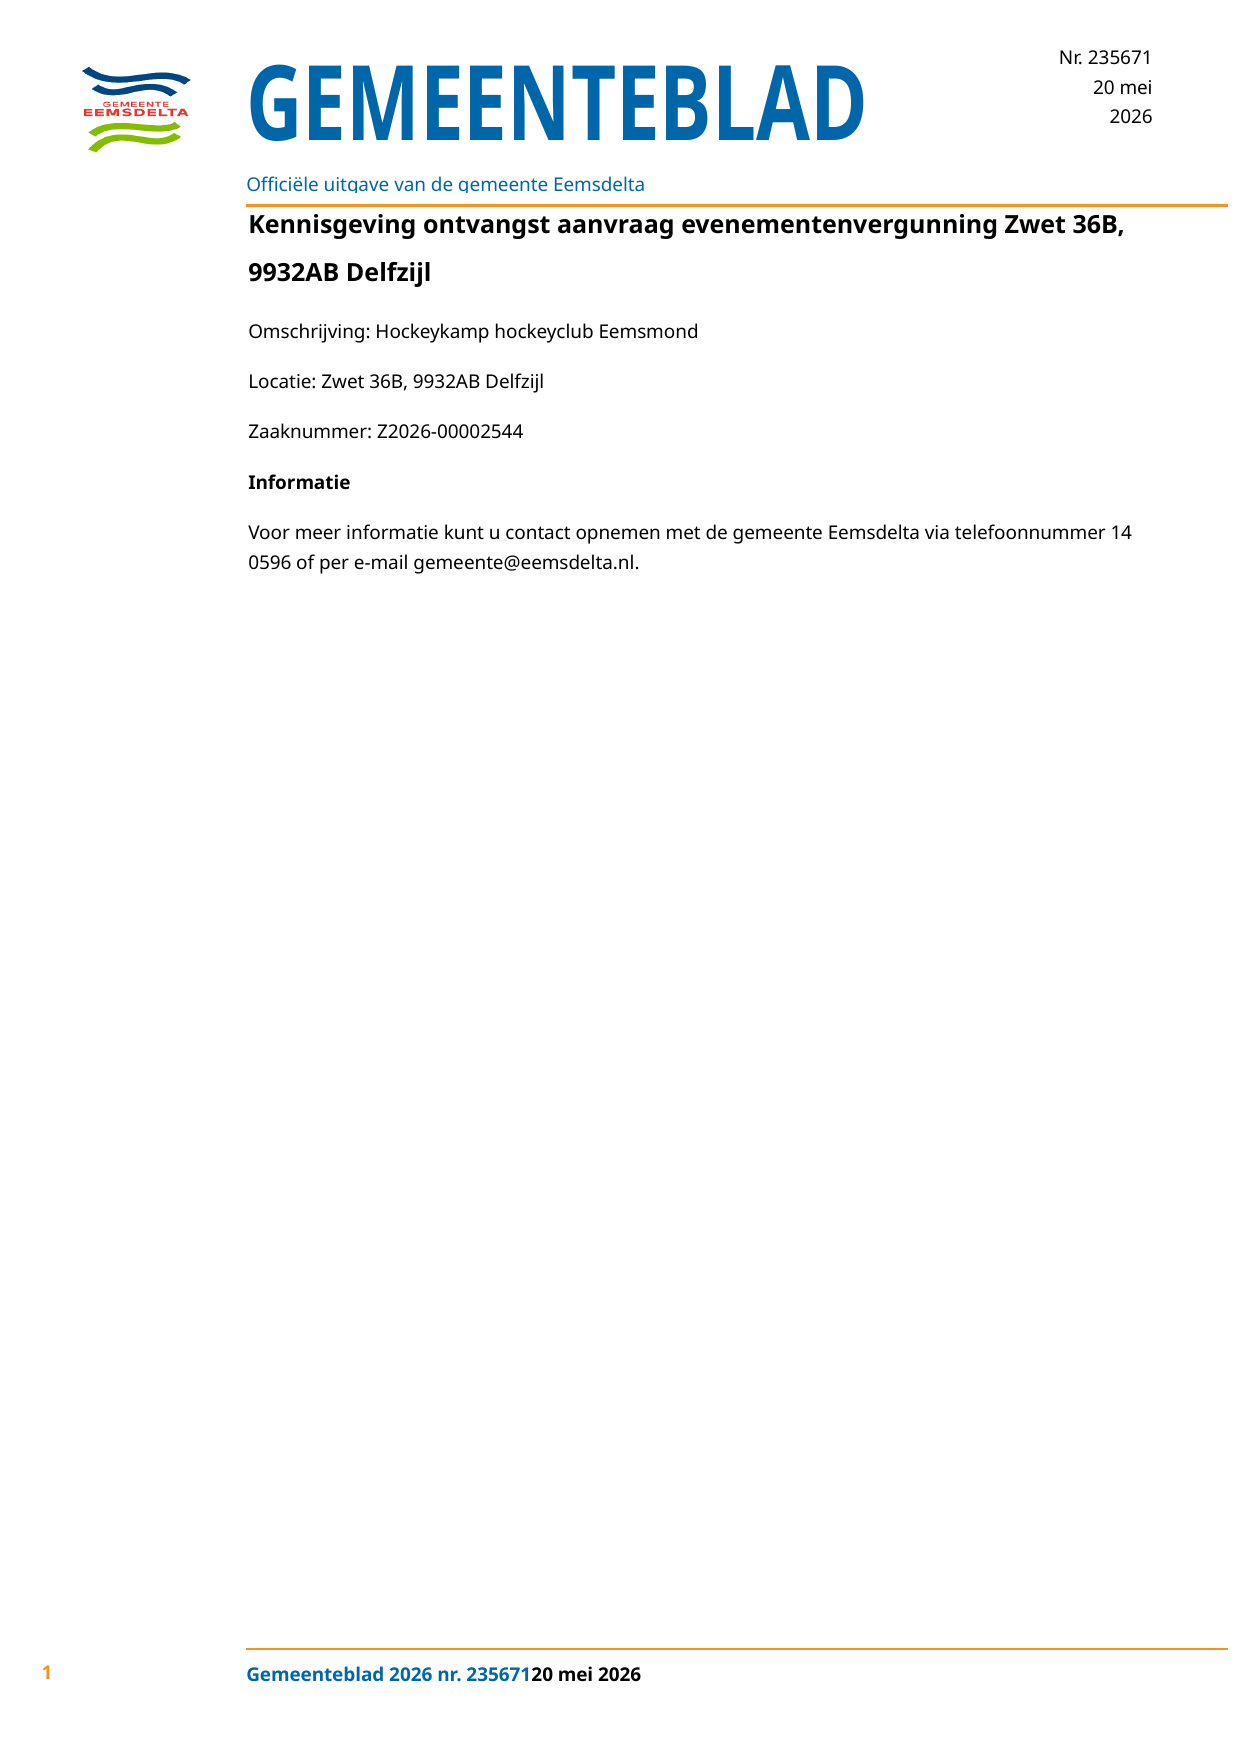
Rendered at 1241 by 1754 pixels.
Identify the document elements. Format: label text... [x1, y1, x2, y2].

text Locatie: Zwet 36B, 9932AB Delfzijl [248, 368, 1152, 394]
picture [41, 47, 231, 172]
text Zaaknummer: Z2026-00002544 [248, 419, 1152, 444]
text Kennisgeving ontvangst aanvraag evenementenvergunning Zwet 36B, 9932AB Delfzijl [248, 207, 1152, 288]
text Voor meer informatie kunt u contact opnemen met de gemeente Eemsdelta via telefoonnummer 14 0596 of per e-mail gemeente@eemsdelta.nl. [248, 519, 1152, 575]
text Omschrijving: Hockeykamp hockeyclub Eemsmond [248, 318, 1152, 344]
text Informatie [248, 469, 1152, 495]
